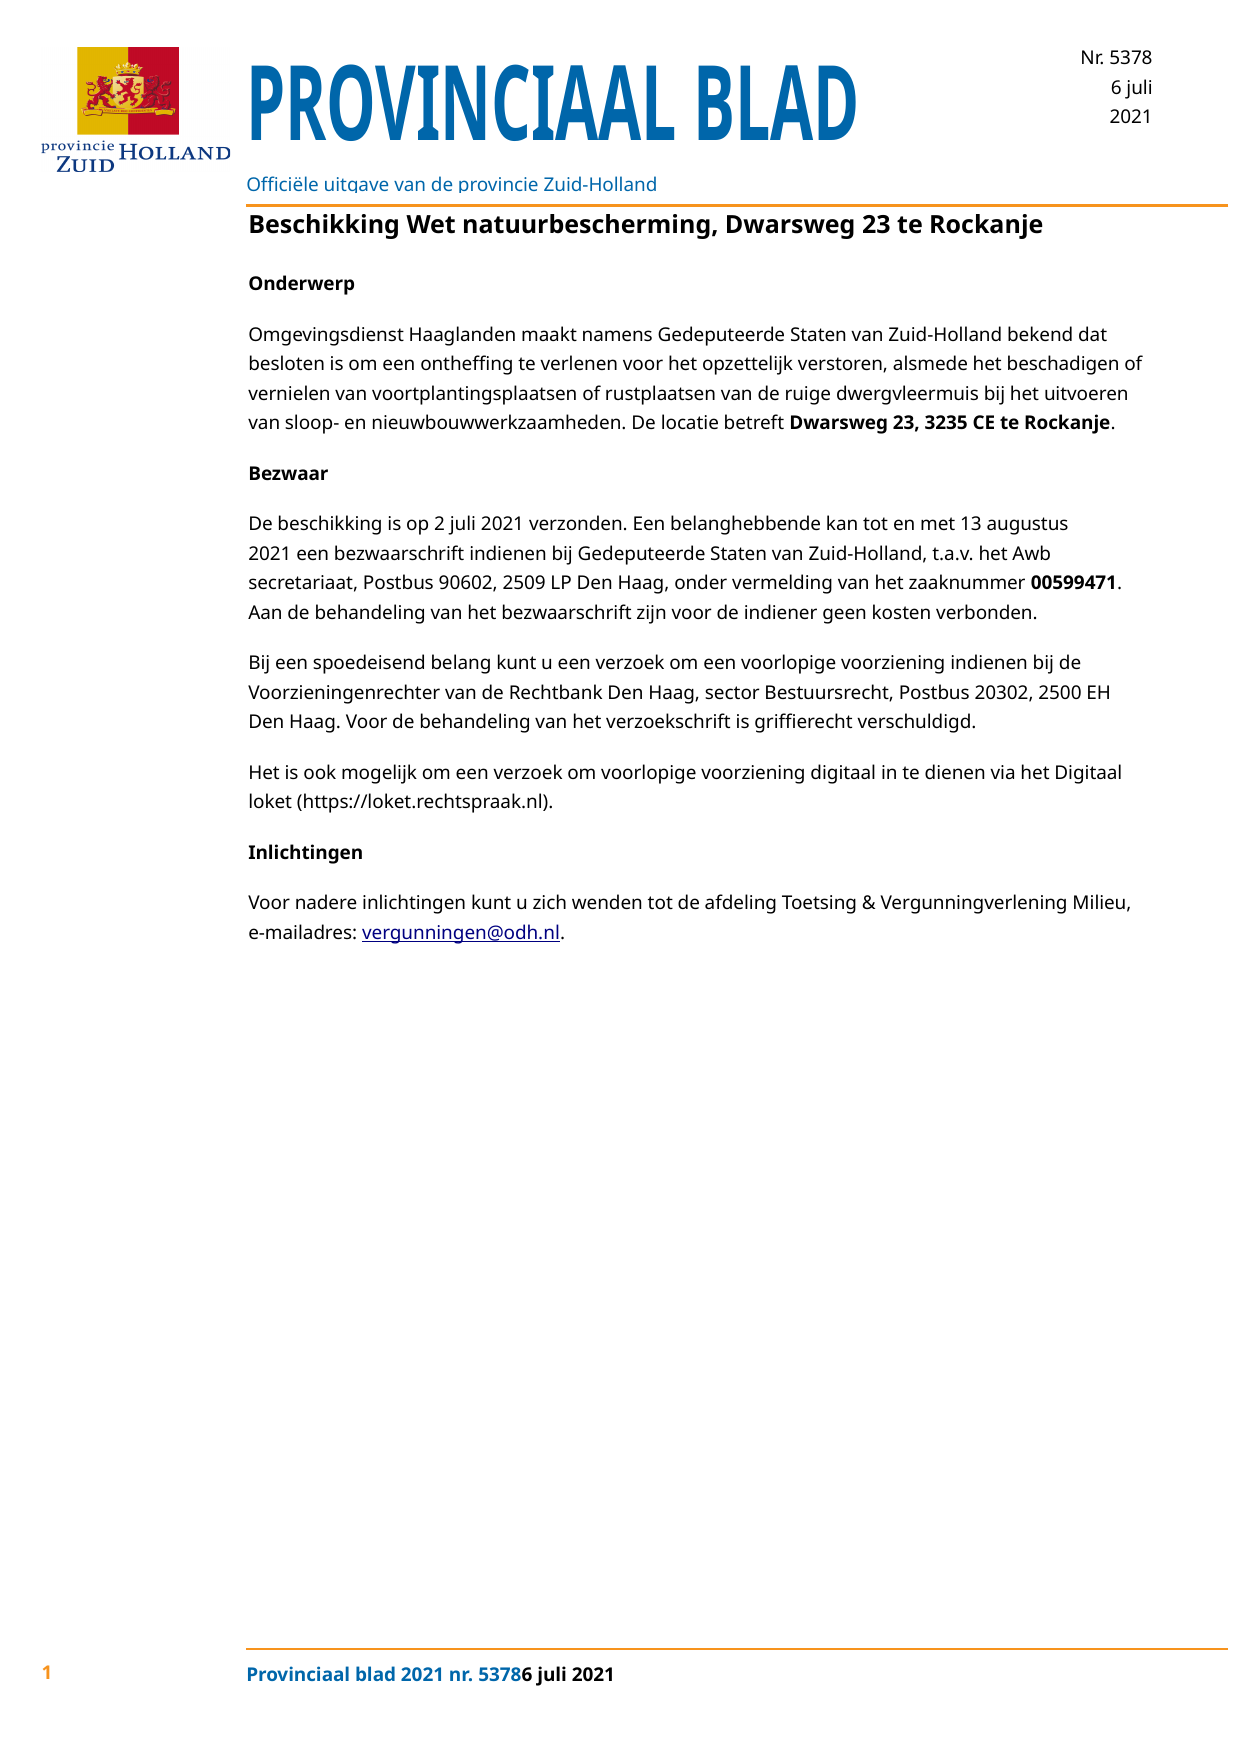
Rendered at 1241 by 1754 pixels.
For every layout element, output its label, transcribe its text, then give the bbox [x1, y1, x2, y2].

text Beschikking Wet natuurbescherming, Dwarsweg 23 te Rockanje [248, 207, 1152, 241]
text Bij een spoedeisend belang kunt u een verzoek om een voorlopige voorziening indienen bij de Voorzieningenrechter van de Rechtbank Den Haag, sector Bestuursrecht, Postbus 20302, 2500 EH Den Haag. Voor de behandeling van het verzoekschrift is griffierecht verschuldigd. [248, 649, 1152, 734]
text De beschikking is op 2 juli 2021 verzonden. Een belanghebbende kan tot en met 13 augustus 2021 een bezwaarschrift indienen bij Gedeputeerde Staten van Zuid-Holland, t.a.v. het Awb secretariaat, Postbus 90602, 2509 LP Den Haag, onder vermelding van het zaaknummer 00599471. Aan de behandeling van het bezwaarschrift zijn voor de indiener geen kosten verbonden. [248, 510, 1152, 625]
picture [41, 47, 231, 172]
text Bezwaar [248, 460, 1152, 486]
text Onderwerp [248, 270, 1152, 296]
text Inlichtingen [248, 839, 1152, 865]
text Voor nadere inlichtingen kunt u zich wenden tot de afdeling Toetsing & Vergunningverlening Milieu, e-mailadres: vergunningen@odh.nl. [248, 889, 1152, 945]
text Omgevingsdienst Haaglanden maakt namens Gedeputeerde Staten van Zuid-Holland bekend dat besloten is om een ontheffing te verlenen voor het opzettelijk verstoren, alsmede het beschadigen of vernielen van voortplantingsplaatsen of rustplaatsen van de ruige dwergvleermuis bij het uitvoeren van sloop- en nieuwbouwwerkzaamheden. De locatie betreft Dwarsweg 23, 3235 CE te Rockanje. [248, 321, 1152, 435]
text Het is ook mogelijk om een verzoek om voorlopige voorziening digitaal in te dienen via het Digitaal loket (https://loket.rechtspraak.nl). [248, 759, 1152, 814]
